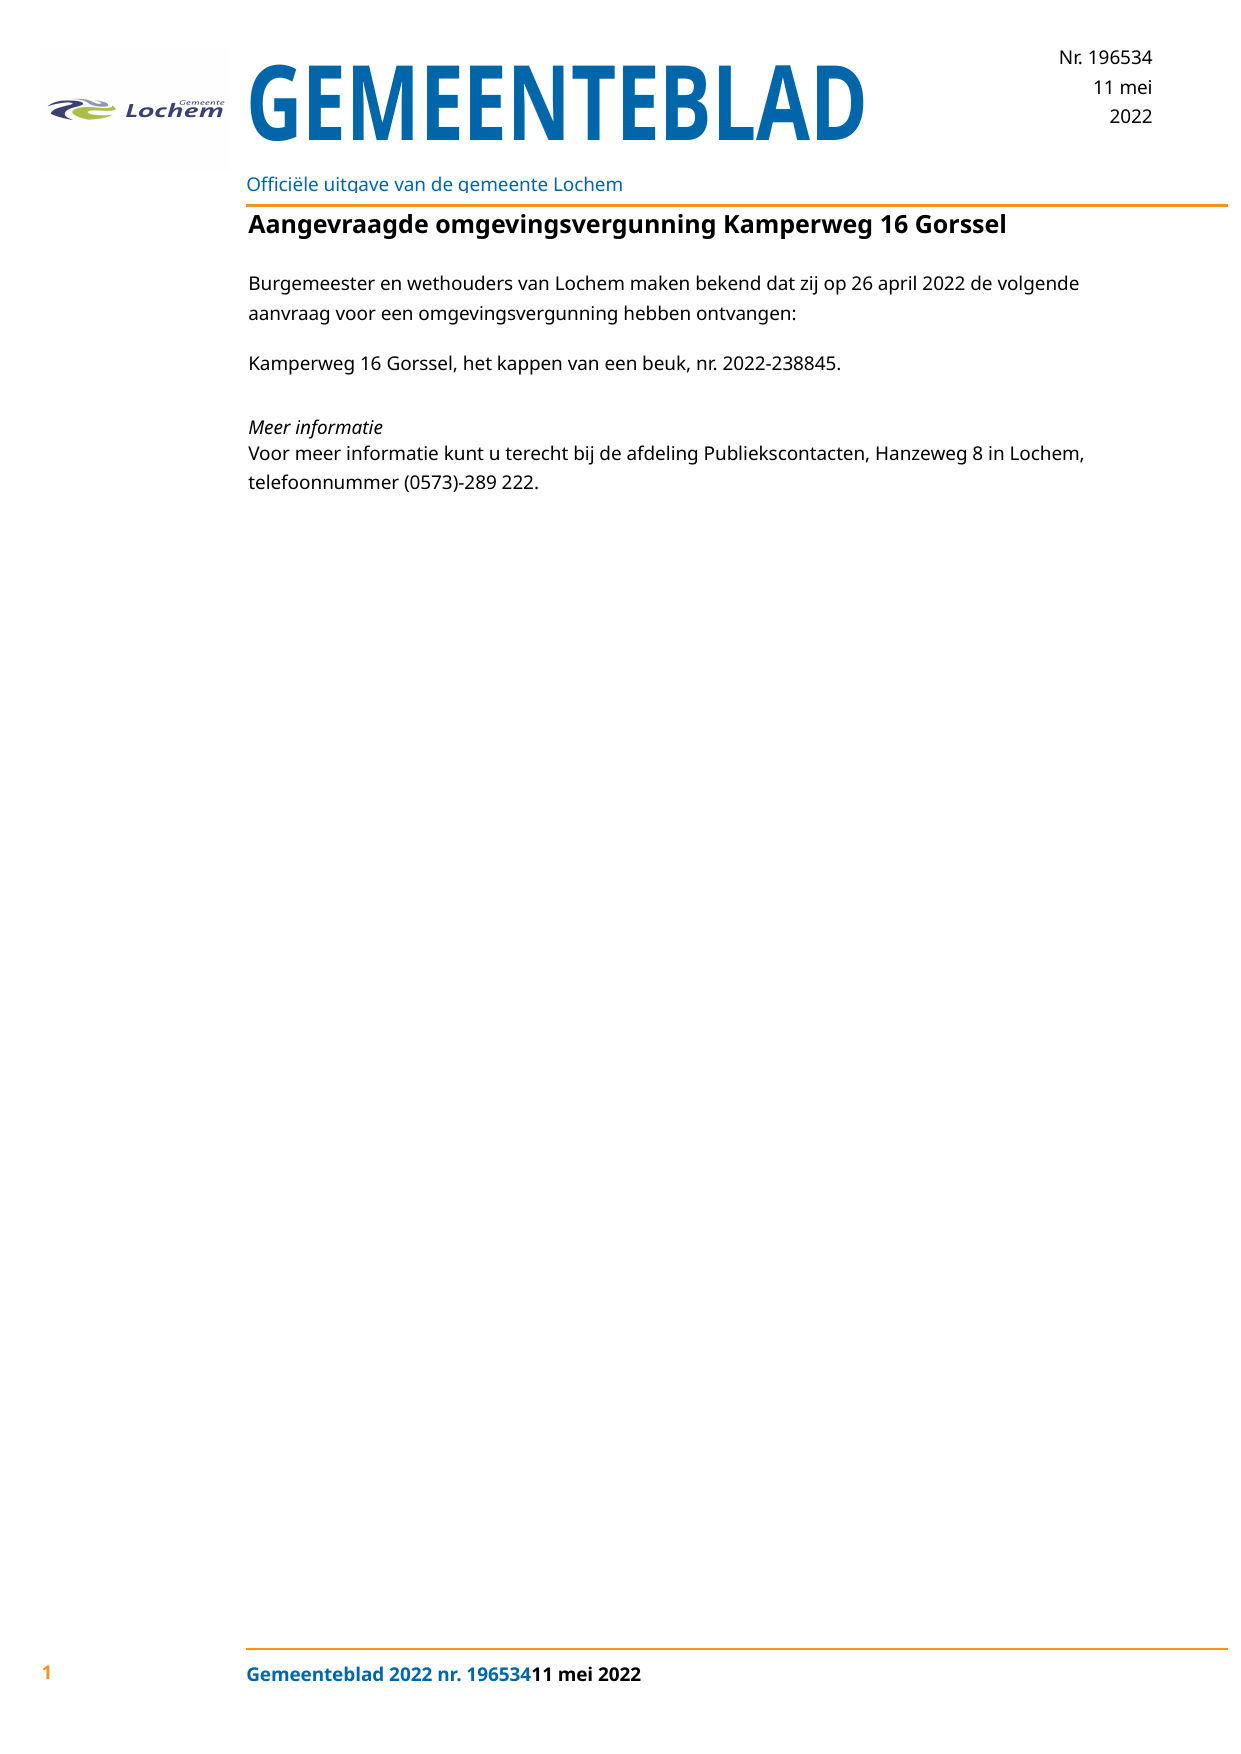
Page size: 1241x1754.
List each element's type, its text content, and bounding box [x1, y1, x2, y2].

text Kamperweg 16 Gorssel, het kappen van een beuk, nr. 2022-238845. [248, 350, 1152, 376]
text Meer informatie [248, 414, 1152, 440]
text Aangevraagde omgevingsvergunning Kamperweg 16 Gorssel [248, 207, 1152, 241]
picture [41, 47, 231, 172]
text Burgemeester en wethouders van Lochem maken bekend dat zij op 26 april 2022 de volgende aanvraag voor een omgevingsvergunning hebben ontvangen: [248, 270, 1152, 326]
text Voor meer informatie kunt u terecht bij de afdeling Publiekscontacten, Hanzeweg 8 in Lochem, telefoonnummer (0573)-289 222. [248, 440, 1152, 495]
